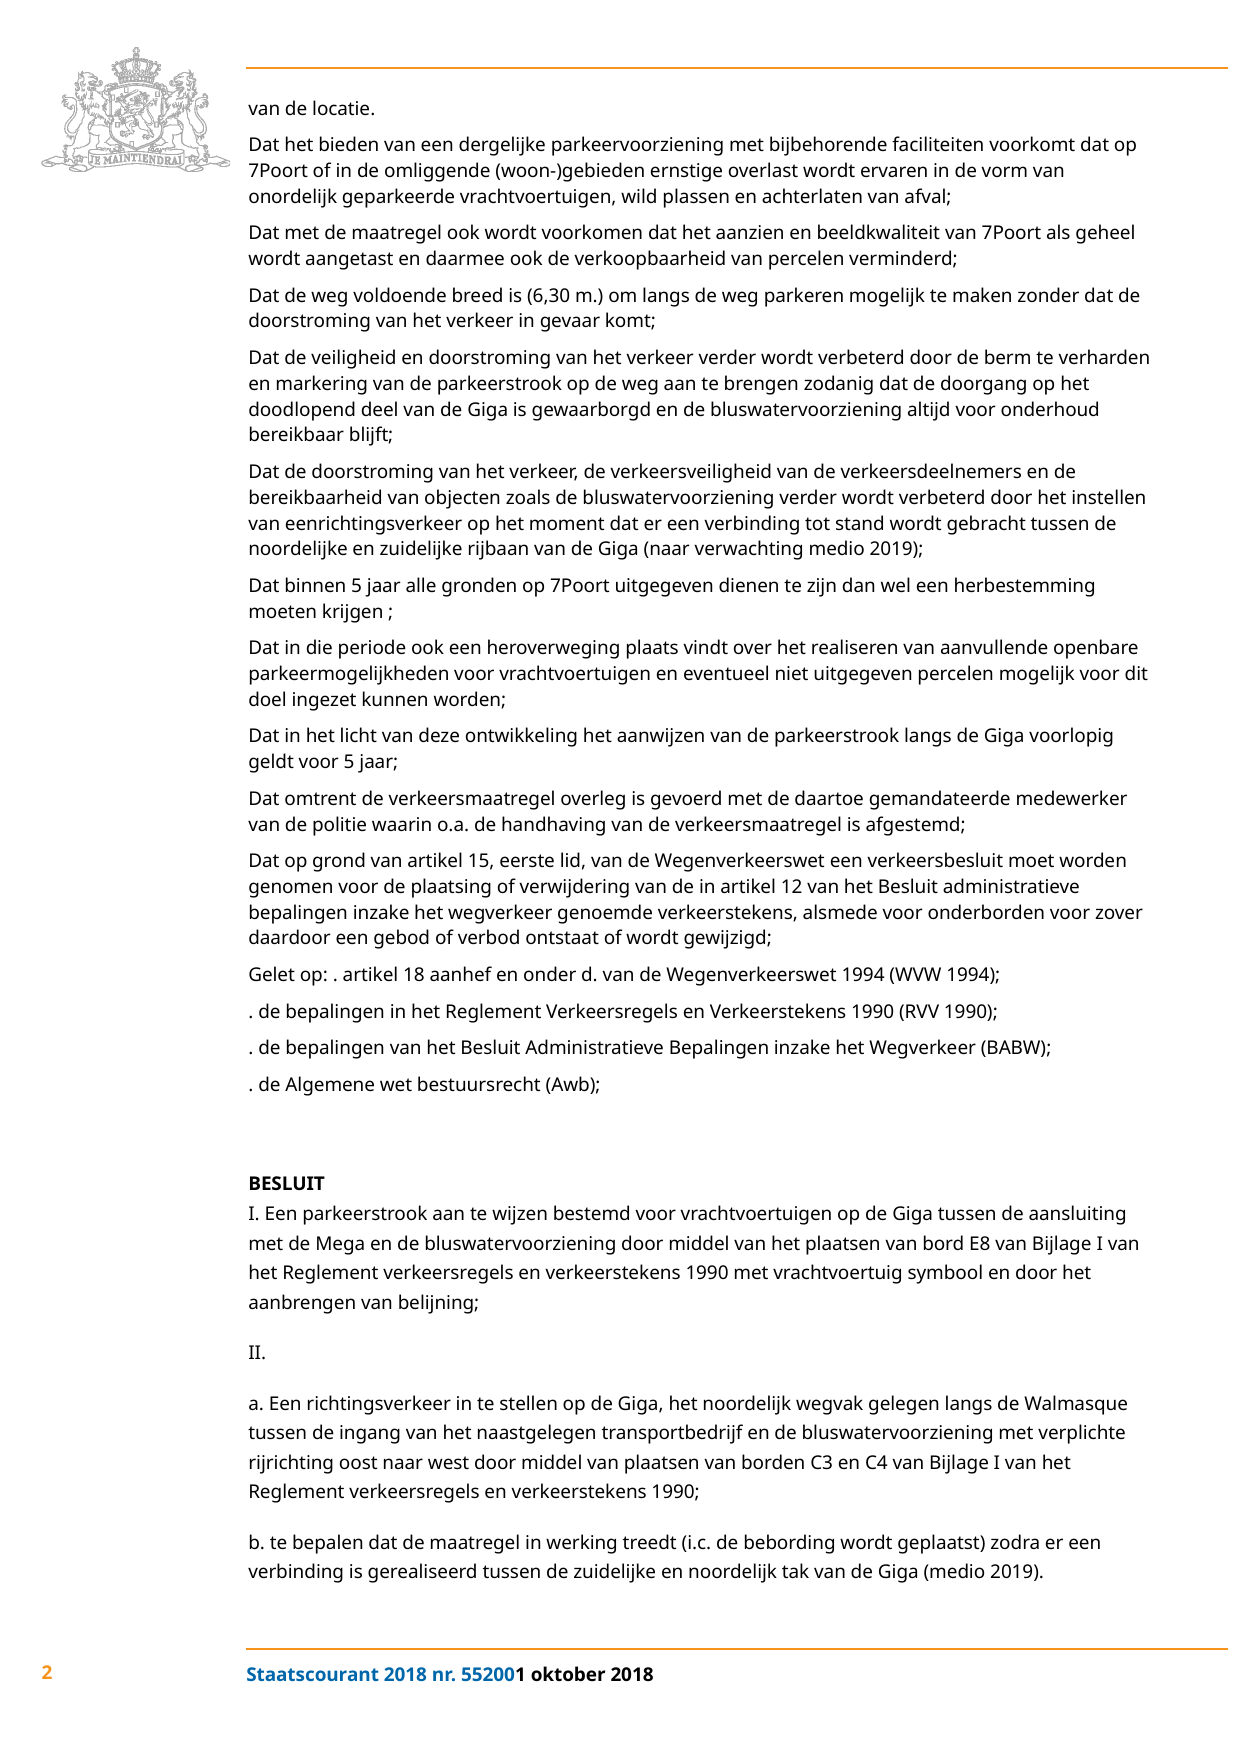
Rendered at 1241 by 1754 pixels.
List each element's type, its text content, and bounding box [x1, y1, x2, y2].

text BESLUIT [248, 1171, 1152, 1196]
text a. Een richtingsverkeer in te stellen op de Giga, het noordelijk wegvak gelegen langs de Walmasque tussen de ingang van het naastgelegen transportbedrijf en de bluswatervoorziening met verplichte rijrichting oost naar west door middel van plaatsen van borden C3 en C4 van Bijlage I van het Reglement verkeersregels en verkeerstekens 1990; [248, 1390, 1152, 1504]
text b. te bepalen dat de maatregel in werking treedt (i.c. de bebording wordt geplaatst) zodra er een verbinding is gerealiseerd tussen de zuidelijke en noordelijk tak van de Giga (medio 2019). [248, 1529, 1152, 1584]
text . de Algemene wet bestuursrecht (Awb); [248, 1071, 1152, 1097]
text van de locatie. [248, 95, 1152, 121]
text Dat omtrent de verkeersmaatregel overleg is gevoerd met de daartoe gemandateerde medewerker van de politie waarin o.a. de handhaving van de verkeersmaatregel is afgestemd; [248, 785, 1152, 836]
text Dat binnen 5 jaar alle gronden op 7Poort uitgegeven dienen te zijn dan wel een herbestemming moeten krijgen ; [248, 572, 1152, 623]
text Dat de veiligheid en doorstroming van het verkeer verder wordt verbeterd door de berm te verharden en markering van de parkeerstrook op de weg aan te brengen zodanig dat de doorgang op het doodlopend deel van de Giga is gewaarborgd en de bluswatervoorziening altijd voor onderhoud bereikbaar blijft; [248, 344, 1152, 447]
text . de bepalingen van het Besluit Administratieve Bepalingen inzake het Wegverkeer (BABW); [248, 1034, 1152, 1060]
text . de bepalingen in het Reglement Verkeersregels en Verkeerstekens 1990 (RVV 1990); [248, 998, 1152, 1024]
text Dat in die periode ook een heroverweging plaats vindt over het realiseren van aanvullende openbare parkeermogelijkheden voor vrachtvoertuigen en eventueel niet uitgegeven percelen mogelijk voor dit doel ingezet kunnen worden; [248, 634, 1152, 712]
text Dat de doorstroming van het verkeer, de verkeersveiligheid van de verkeersdeelnemers en de bereikbaarheid van objecten zoals de bluswatervoorziening verder wordt verbeterd door het instellen van eenrichtingsverkeer op het moment dat er een verbinding tot stand wordt gebracht tussen de noordelijke en zuidelijke rijbaan van de Giga (naar verwachting medio 2019); [248, 458, 1152, 561]
picture [41, 47, 231, 172]
text I. Een parkeerstrook aan te wijzen bestemd voor vrachtvoertuigen op de Giga tussen de aansluiting met de Mega en de bluswatervoorziening door middel van het plaatsen van bord E8 van Bijlage I van het Reglement verkeersregels en verkeerstekens 1990 met vrachtvoertuig symbool en door het aanbrengen van belijning; [248, 1200, 1152, 1315]
text Dat in het licht van deze ontwikkeling het aanwijzen van de parkeerstrook langs de Giga voorlopig geldt voor 5 jaar; [248, 723, 1152, 774]
text Dat de weg voldoende breed is (6,30 m.) om langs de weg parkeren mogelijk te maken zonder dat de doorstroming van het verkeer in gevaar komt; [248, 282, 1152, 333]
text Dat op grond van artikel 15, eerste lid, van de Wegenverkeerswet een verkeersbesluit moet worden genomen voor de plaatsing of verwijdering van de in artikel 12 van het Besluit administratieve bepalingen inzake het wegverkeer genoemde verkeerstekens, alsmede voor onderborden voor zover daardoor een gebod of verbod ontstaat of wordt gewijzigd; [248, 847, 1152, 950]
text Gelet op: . artikel 18 aanhef en onder d. van de Wegenverkeerswet 1994 (WVW 1994); [248, 961, 1152, 987]
text II. [248, 1339, 1152, 1365]
text Dat het bieden van een dergelijke parkeervoorziening met bijbehorende faciliteiten voorkomt dat op 7Poort of in de omliggende (woon-)gebieden ernstige overlast wordt ervaren in de vorm van onordelijk geparkeerde vrachtvoertuigen, wild plassen en achterlaten van afval; [248, 131, 1152, 209]
text Dat met de maatregel ook wordt voorkomen dat het aanzien en beeldkwaliteit van 7Poort als geheel wordt aangetast en daarmee ook de verkoopbaarheid van percelen verminderd; [248, 219, 1152, 271]
